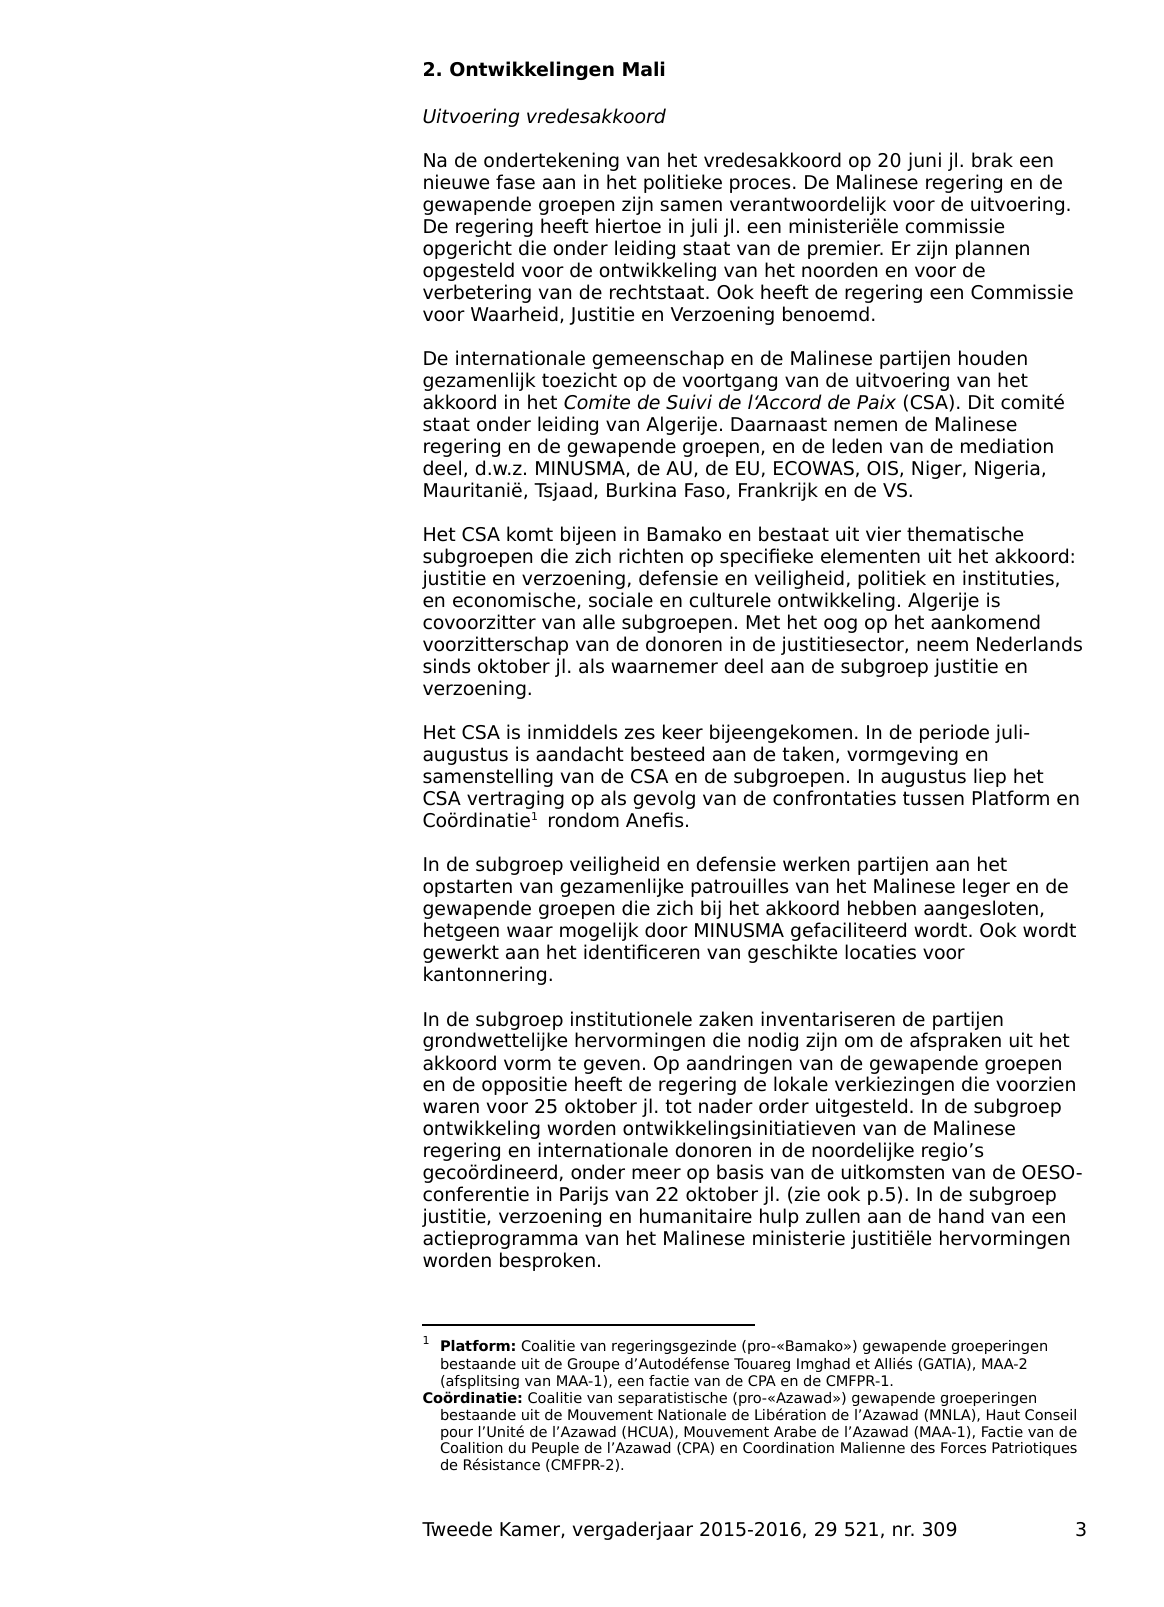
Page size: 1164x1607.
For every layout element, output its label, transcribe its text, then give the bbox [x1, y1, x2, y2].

text Na de ondertekening van het vredesakkoord op 20 juni jl. brak een nieuwe fase aan in het politieke proces. De Malinese regering en de gewapende groepen zijn samen verantwoordelijk voor de uitvoering. De regering heeft hiertoe in juli jl. een ministeriële commissie opgericht die onder leiding staat van de premier. Er zijn plannen opgesteld voor de ontwikkeling van het noorden en voor de verbetering van de rechtstaat. Ook heeft de regering een Commissie voor Waarheid, Justitie en Verzoening benoemd. [422, 150, 1087, 326]
text Het CSA is inmiddels zes keer bijeengekomen. In de periode juli-augustus is aandacht besteed aan de taken, vormgeving en samenstelling van de CSA en de subgroepen. In augustus liep het CSA vertraging op als gevolg van de confrontaties tussen Platform en Coördinatie rondom Anefis. [422, 722, 1087, 832]
text In de subgroep veiligheid en defensie werken partijen aan het opstarten van gezamenlijke patrouilles van het Malinese leger en de gewapende groepen die zich bij het akkoord hebben aangesloten, hetgeen waar mogelijk door MINUSMA gefaciliteerd wordt. Ook wordt gewerkt aan het identificeren van geschikte locaties voor kantonnering. [422, 854, 1087, 986]
text Coördinatie: Coalitie van separatistische (pro-«Azawad») gewapende groeperingen bestaande uit de Mouvement Nationale de Libération de l’Azawad (MNLA), Haut Conseil pour l’Unité de l’Azawad (HCUA), Mouvement Arabe de l’Azawad (MAA-1), Factie van de Coalition du Peuple de l’Azawad (CPA) en Coordination Malienne des Forces Patriotiques de Résistance (CMFPR-2). [422, 1390, 1087, 1474]
text Het CSA komt bijeen in Bamako en bestaat uit vier thematische subgroepen die zich richten op specifieke elementen uit het akkoord: justitie en verzoening, defensie en veiligheid, politiek en instituties, en economische, sociale en culturele ontwikkeling. Algerije is covoorzitter van alle subgroepen. Met het oog op het aankomend voorzitterschap van de donoren in de justitiesector, neem Nederlands sinds oktober jl. als waarnemer deel aan de subgroep justitie en verzoening. [422, 524, 1087, 700]
subtitle 2. Ontwikkelingen Mali [422, 59, 1087, 81]
text De internationale gemeenschap en de Malinese partijen houden gezamenlijk toezicht op de voortgang van de uitvoering van het akkoord in het Comite de Suivi de l‘Accord de Paix (CSA). Dit comité staat onder leiding van Algerije. Daarnaast nemen de Malinese regering en de gewapende groepen, en de leden van de mediation deel, d.w.z. MINUSMA, de AU, de EU, ECOWAS, OIS, Niger, Nigeria, Mauritanië, Tsjaad, Burkina Faso, Frankrijk en de VS. [422, 348, 1087, 502]
subtitle Uitvoering vredesakkoord [422, 106, 1087, 128]
text In de subgroep institutionele zaken inventariseren de partijen grondwettelijke hervormingen die nodig zijn om de afspraken uit het akkoord vorm te geven. Op aandringen van de gewapende groepen en de oppositie heeft de regering de lokale verkiezingen die voorzien waren voor 25 oktober jl. tot nader order uitgesteld. In de subgroep ontwikkeling worden ontwikkelingsinitiatieven van de Malinese regering en internationale donoren in de noordelijke regio’s gecoördineerd, onder meer op basis van de uitkomsten van de OESO-conferentie in Parijs van 22 oktober jl. (zie ook p.5). In de subgroep justitie, verzoening en humanitaire hulp zullen aan de hand van een actieprogramma van het Malinese ministerie justitiële hervormingen worden besproken. [422, 1008, 1087, 1272]
text Platform: Coalitie van regeringsgezinde (pro-«Bamako») gewapende groeperingen bestaande uit de Groupe d’Autodéfense Touareg Imghad et Alliés (GATIA), MAA-2 (afsplitsing van MAA-1), een factie van de CPA en de CMFPR-1. [422, 1334, 1087, 1390]
